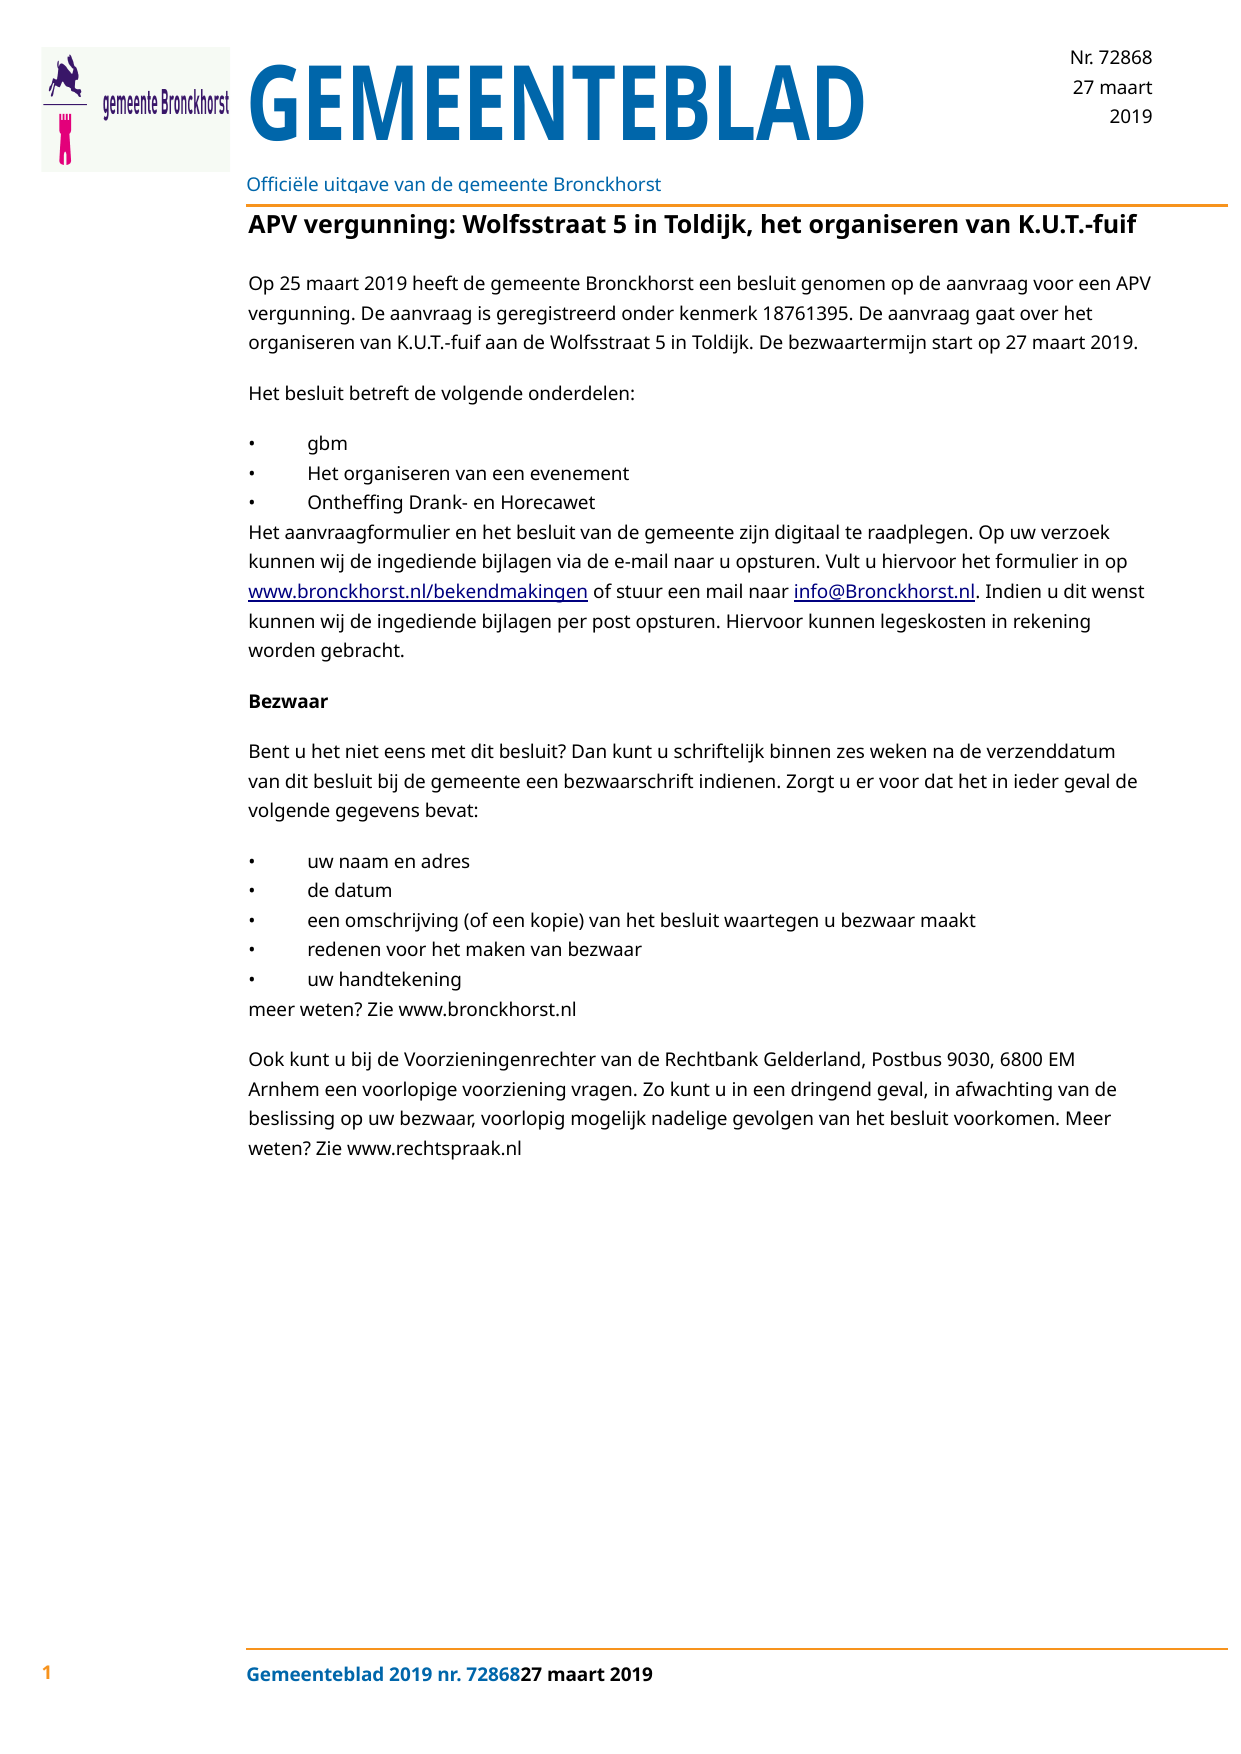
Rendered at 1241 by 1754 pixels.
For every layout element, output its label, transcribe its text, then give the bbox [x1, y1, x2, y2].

list gbm [248, 430, 1152, 456]
list Ontheffing Drank- en Horecawet [248, 489, 1152, 515]
text APV vergunning: Wolfsstraat 5 in Toldijk, het organiseren van K.U.T.-fuif [248, 207, 1152, 241]
text Bezwaar [248, 688, 1152, 713]
text meer weten? Zie www.bronckhorst.nl [248, 996, 1152, 1021]
list redenen voor het maken van bezwaar [248, 937, 1152, 962]
list uw naam en adres [248, 848, 1152, 873]
picture [41, 47, 231, 172]
list de datum [248, 877, 1152, 903]
list Het organiseren van een evenement [248, 460, 1152, 486]
text Bent u het niet eens met dit besluit? Dan kunt u schriftelijk binnen zes weken na de verzenddatum van dit besluit bij de gemeente een bezwaarschrift indienen. Zorgt u er voor dat het in ieder geval de volgende gegevens bevat: [248, 738, 1152, 823]
list uw handtekening [248, 966, 1152, 992]
text Ook kunt u bij de Voorzieningenrechter van de Rechtbank Gelderland, Postbus 9030, 6800 EM Arnhem een voorlopige voorziening vragen. Zo kunt u in een dringend geval, in afwachting van de beslissing op uw bezwaar, voorlopig mogelijk nadelige gevolgen van het besluit voorkomen. Meer weten? Zie www.rechtspraak.nl [248, 1046, 1152, 1161]
list een omschrijving (of een kopie) van het besluit waartegen u bezwaar maakt [248, 907, 1152, 933]
text Op 25 maart 2019 heeft de gemeente Bronckhorst een besluit genomen op de aanvraag voor een APV vergunning. De aanvraag is geregistreerd onder kenmerk 18761395. De aanvraag gaat over het organiseren van K.U.T.-fuif aan de Wolfsstraat 5 in Toldijk. De bezwaartermijn start op 27 maart 2019. [248, 270, 1152, 355]
text Het besluit betreft de volgende onderdelen: [248, 380, 1152, 406]
text Het aanvraagformulier en het besluit van de gemeente zijn digitaal te raadplegen. Op uw verzoek kunnen wij de ingediende bijlagen via de e-mail naar u opsturen. Vult u hiervoor het formulier in op www.bronckhorst.nl/bekendmakingen of stuur een mail naar info@Bronckhorst.nl. Indien u dit wenst kunnen wij de ingediende bijlagen per post opsturen. Hiervoor kunnen legeskosten in rekening worden gebracht. [248, 519, 1152, 663]
